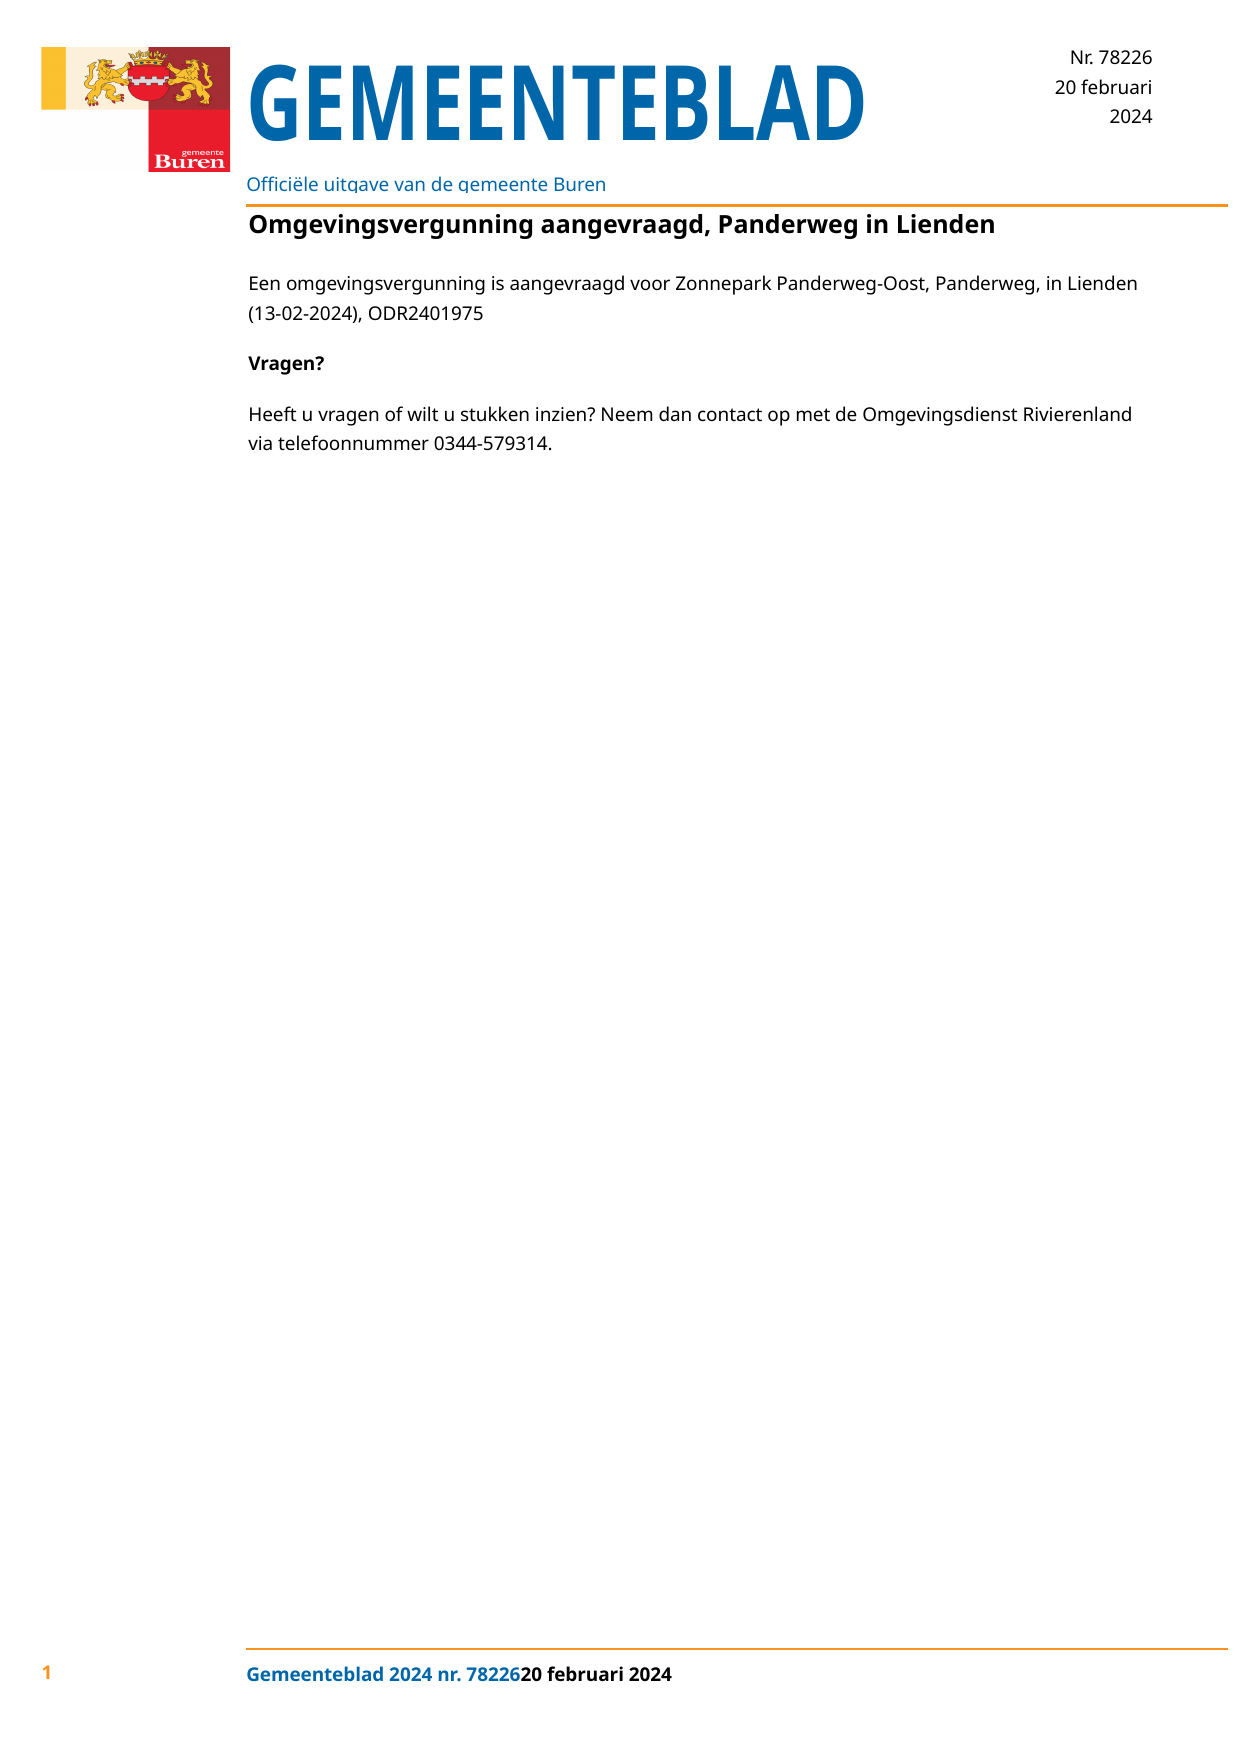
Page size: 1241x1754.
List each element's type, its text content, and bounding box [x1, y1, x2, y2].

text Heeft u vragen of wilt u stukken inzien? Neem dan contact op met de Omgevingsdienst Rivierenland via telefoonnummer 0344-579314. [248, 401, 1152, 456]
text Omgevingsvergunning aangevraagd, Panderweg in Lienden [248, 207, 1152, 241]
text Vragen? [248, 350, 1152, 376]
text Een omgevingsvergunning is aangevraagd voor Zonnepark Panderweg-Oost, Panderweg, in Lienden (13-02-2024), ODR2401975 [248, 270, 1152, 326]
picture [41, 47, 231, 172]
